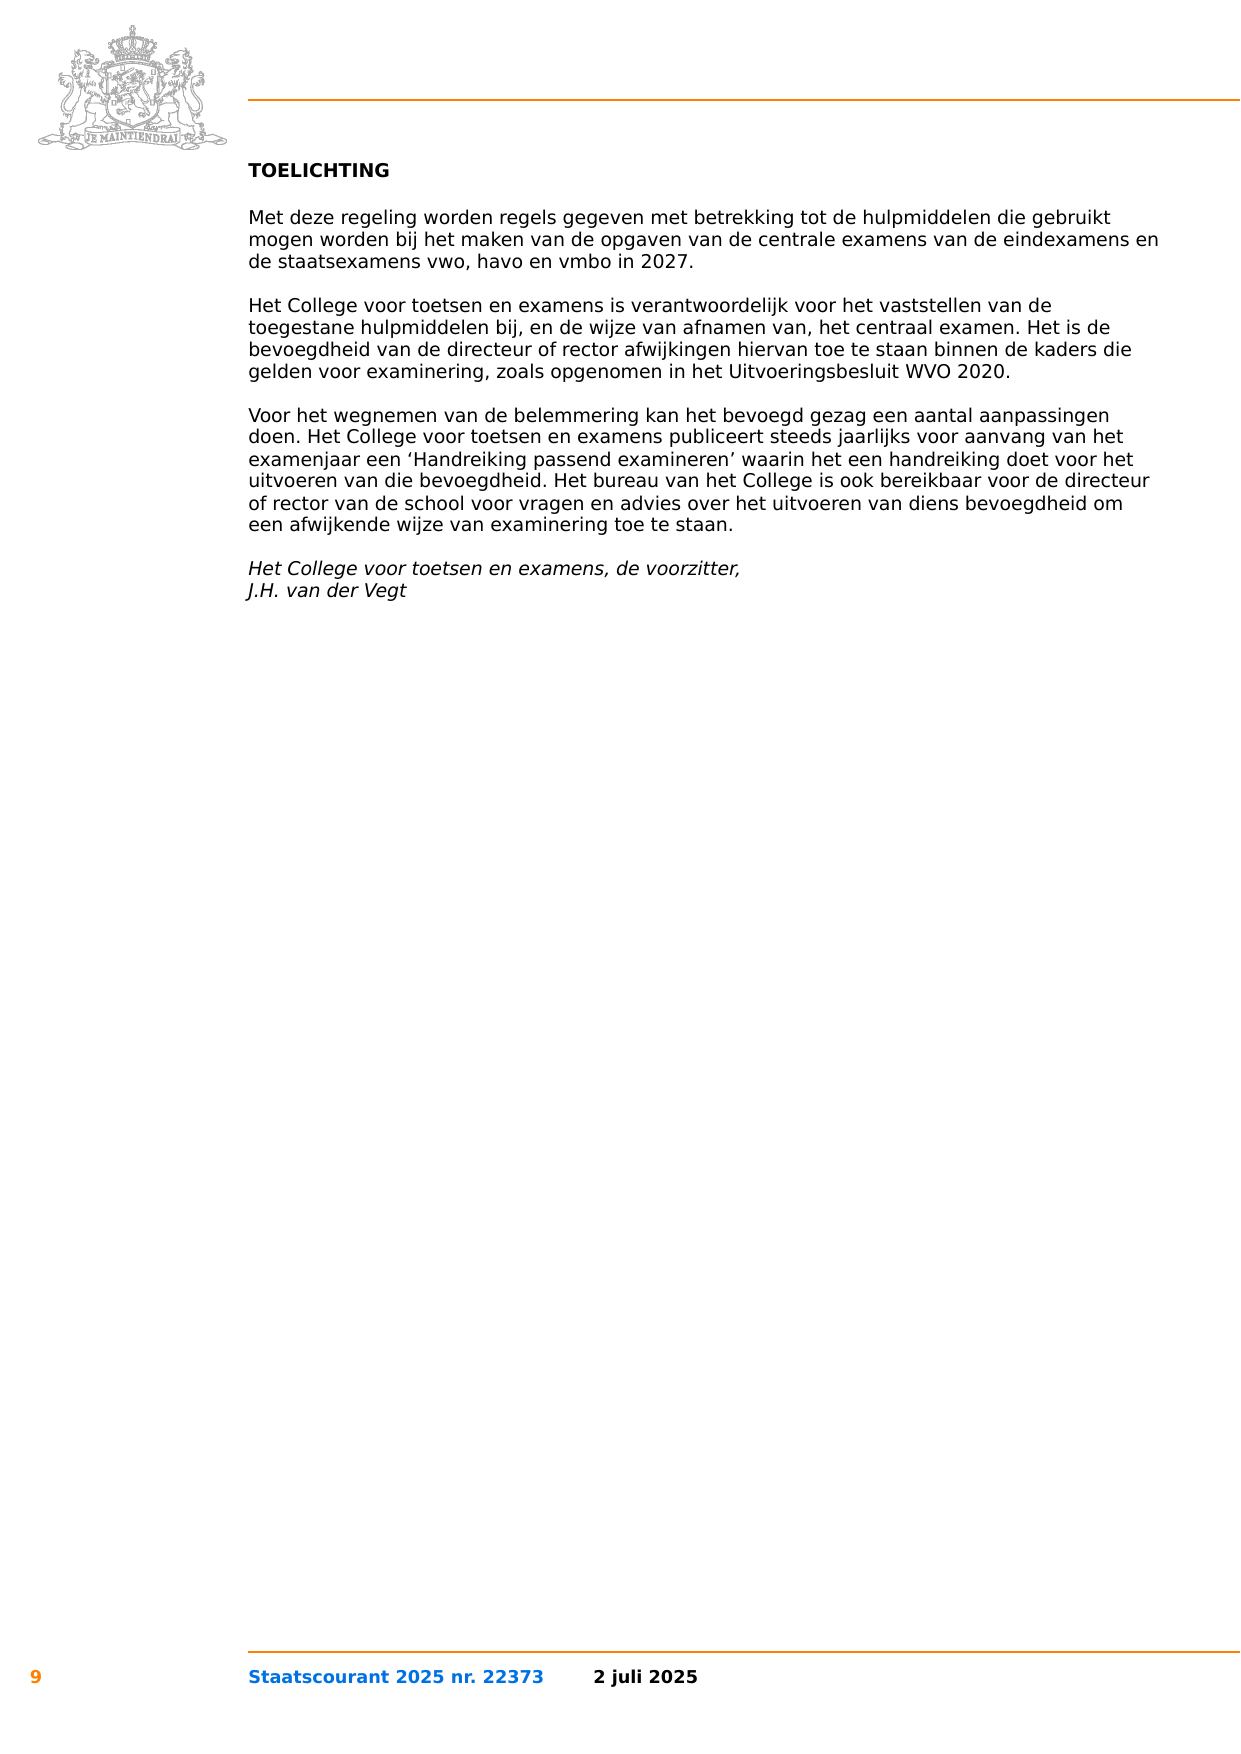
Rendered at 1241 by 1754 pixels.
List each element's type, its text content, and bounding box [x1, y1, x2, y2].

subtitle TOELICHTING [248, 160, 1163, 182]
text Met deze regeling worden regels gegeven met betrekking tot de hulpmiddelen die gebruikt mogen worden bij het maken van de opgaven van de centrale examens van de eindexamens en de staatsexamens vwo, havo en vmbo in 2027. [248, 207, 1163, 273]
picture [38, 25, 227, 150]
text Het College voor toetsen en examens is verantwoordelijk voor het vaststellen van de toegestane hulpmiddelen bij, en de wijze van afnamen van, het centraal examen. Het is de bevoegdheid van de directeur of rector afwijkingen hiervan toe te staan binnen de kaders die gelden voor examinering, zoals opgenomen in het Uitvoeringsbesluit WVO 2020. [248, 295, 1163, 383]
text Voor het wegnemen van de belemmering kan het bevoegd gezag een aantal aanpassingen doen. Het College voor toetsen en examens publiceert steeds jaarlijks voor aanvang van het examenjaar een ‘Handreiking passend examineren’ waarin het een handreiking doet voor het uitvoeren van die bevoegdheid. Het bureau van het College is ook bereikbaar voor de directeur of rector van de school voor vragen en advies over het uitvoeren van diens bevoegdheid om een afwijkende wijze van examinering toe te staan. [248, 404, 1163, 536]
text Het College voor toetsen en examens, de voorzitter, J.H. van der Vegt [248, 558, 1163, 602]
